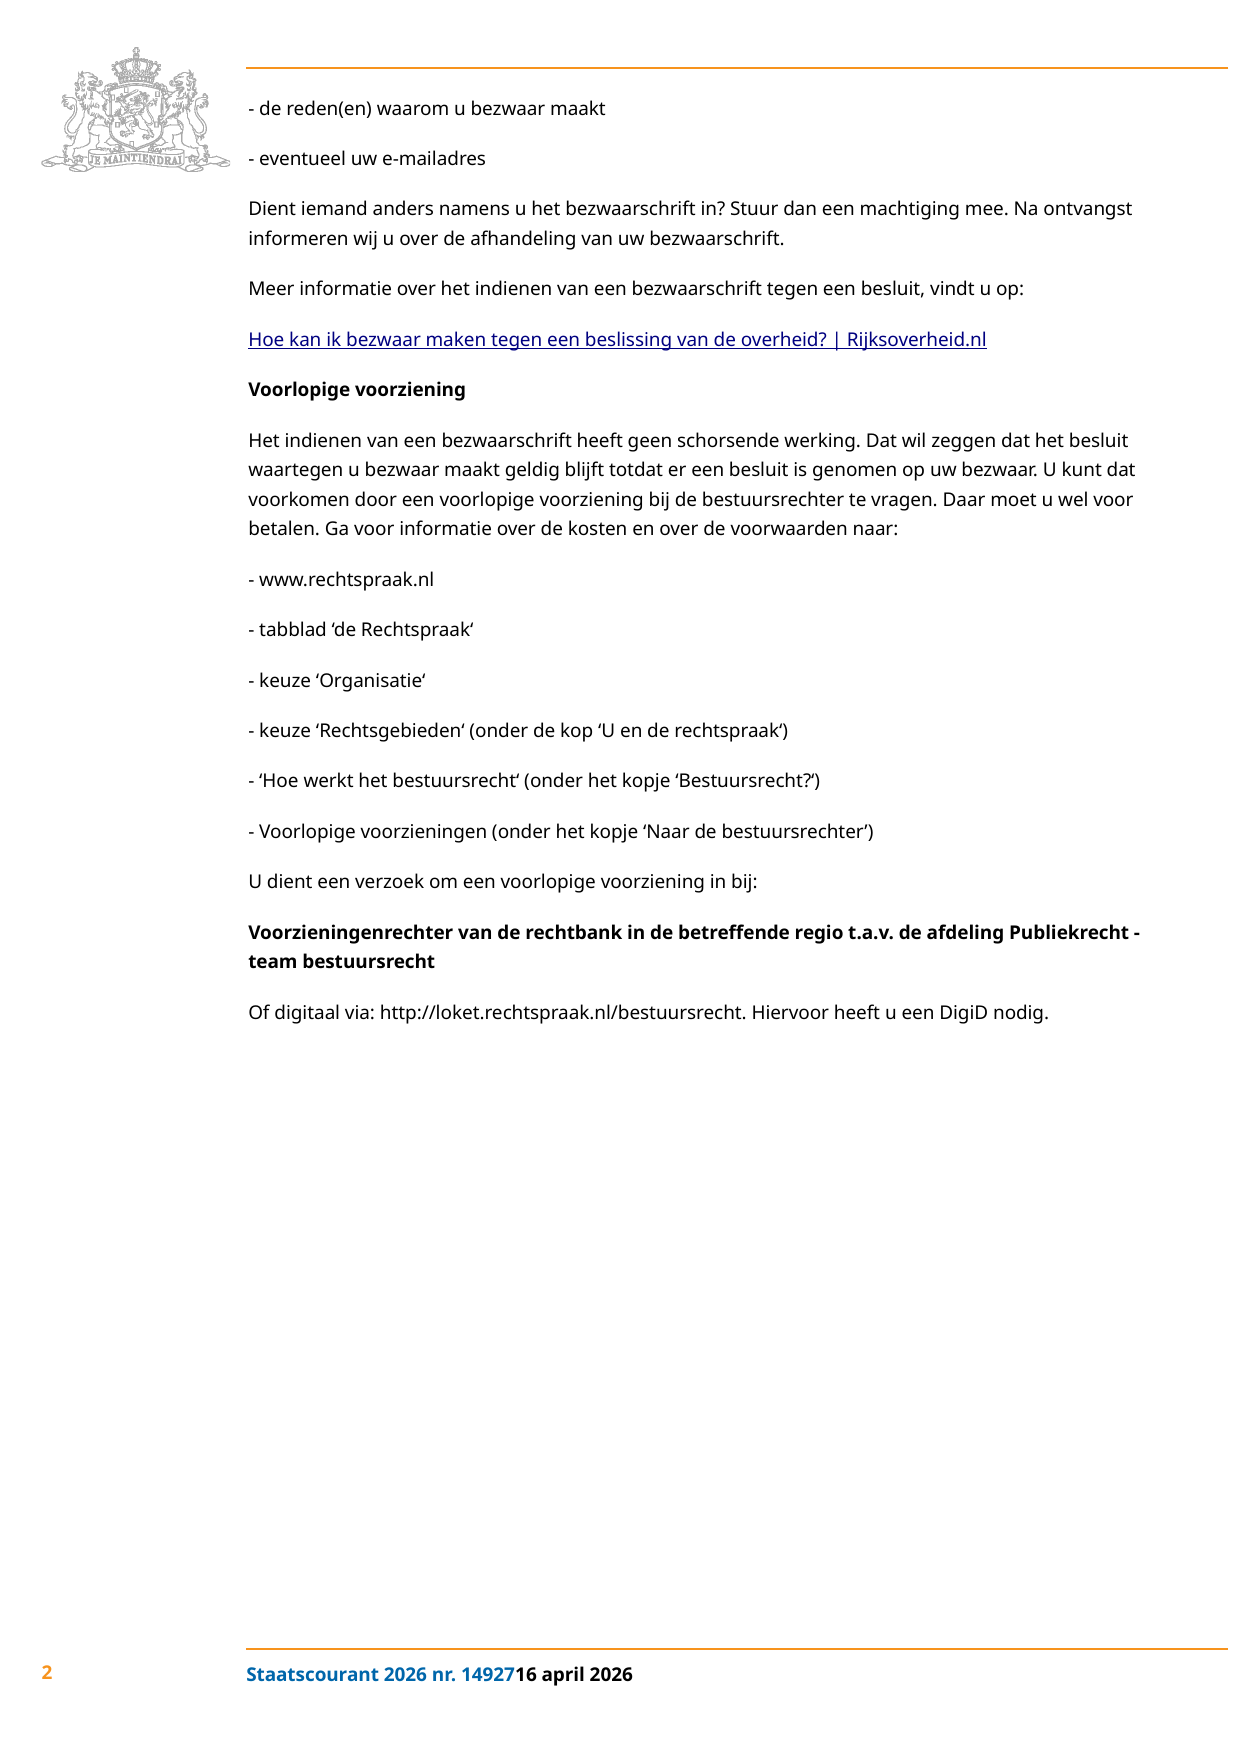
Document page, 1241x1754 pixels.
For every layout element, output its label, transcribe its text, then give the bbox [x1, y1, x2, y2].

text Hoe kan ik bezwaar maken tegen een beslissing van de overheid? | Rijksoverheid.nl [248, 326, 1152, 352]
text - tabblad ‘de Rechtspraak‘ [248, 616, 1152, 642]
text - eventueel uw e-mailadres [248, 145, 1152, 171]
picture [41, 47, 231, 172]
text Het indienen van een bezwaarschrift heeft geen schorsende werking. Dat wil zeggen dat het besluit waartegen u bezwaar maakt geldig blijft totdat er een besluit is genomen op uw bezwaar. U kunt dat voorkomen door een voorlopige voorziening bij de bestuursrechter te vragen. Daar moet u wel voor betalen. Ga voor informatie over de kosten en over de voorwaarden naar: [248, 427, 1152, 541]
text - de reden(en) waarom u bezwaar maakt [248, 95, 1152, 121]
text Of digitaal via: http://loket.rechtspraak.nl/bestuursrecht. Hiervoor heeft u een DigiD nodig. [248, 999, 1152, 1025]
text - ‘Hoe werkt het bestuursrecht‘ (onder het kopje ‘Bestuursrecht?‘) [248, 768, 1152, 793]
text Meer informatie over het indienen van een bezwaarschrift tegen een besluit, vindt u op: [248, 276, 1152, 301]
text - www.rechtspraak.nl [248, 566, 1152, 592]
text Voorlopige voorziening [248, 376, 1152, 402]
text - keuze ‘Rechtsgebieden‘ (onder de kop ‘U en de rechtspraak‘) [248, 717, 1152, 743]
text - keuze ‘Organisatie‘ [248, 667, 1152, 693]
text Dient iemand anders namens u het bezwaarschrift in? Stuur dan een machtiging mee. Na ontvangst informeren wij u over de afhandeling van uw bezwaarschrift. [248, 196, 1152, 251]
text U dient een verzoek om een voorlopige voorziening in bij: [248, 868, 1152, 894]
text Voorzieningenrechter van de rechtbank in de betreffende regio t.a.v. de afdeling Publiekrecht - team bestuursrecht [248, 919, 1152, 974]
text - Voorlopige voorzieningen (onder het kopje ‘Naar de bestuursrechter’) [248, 818, 1152, 844]
